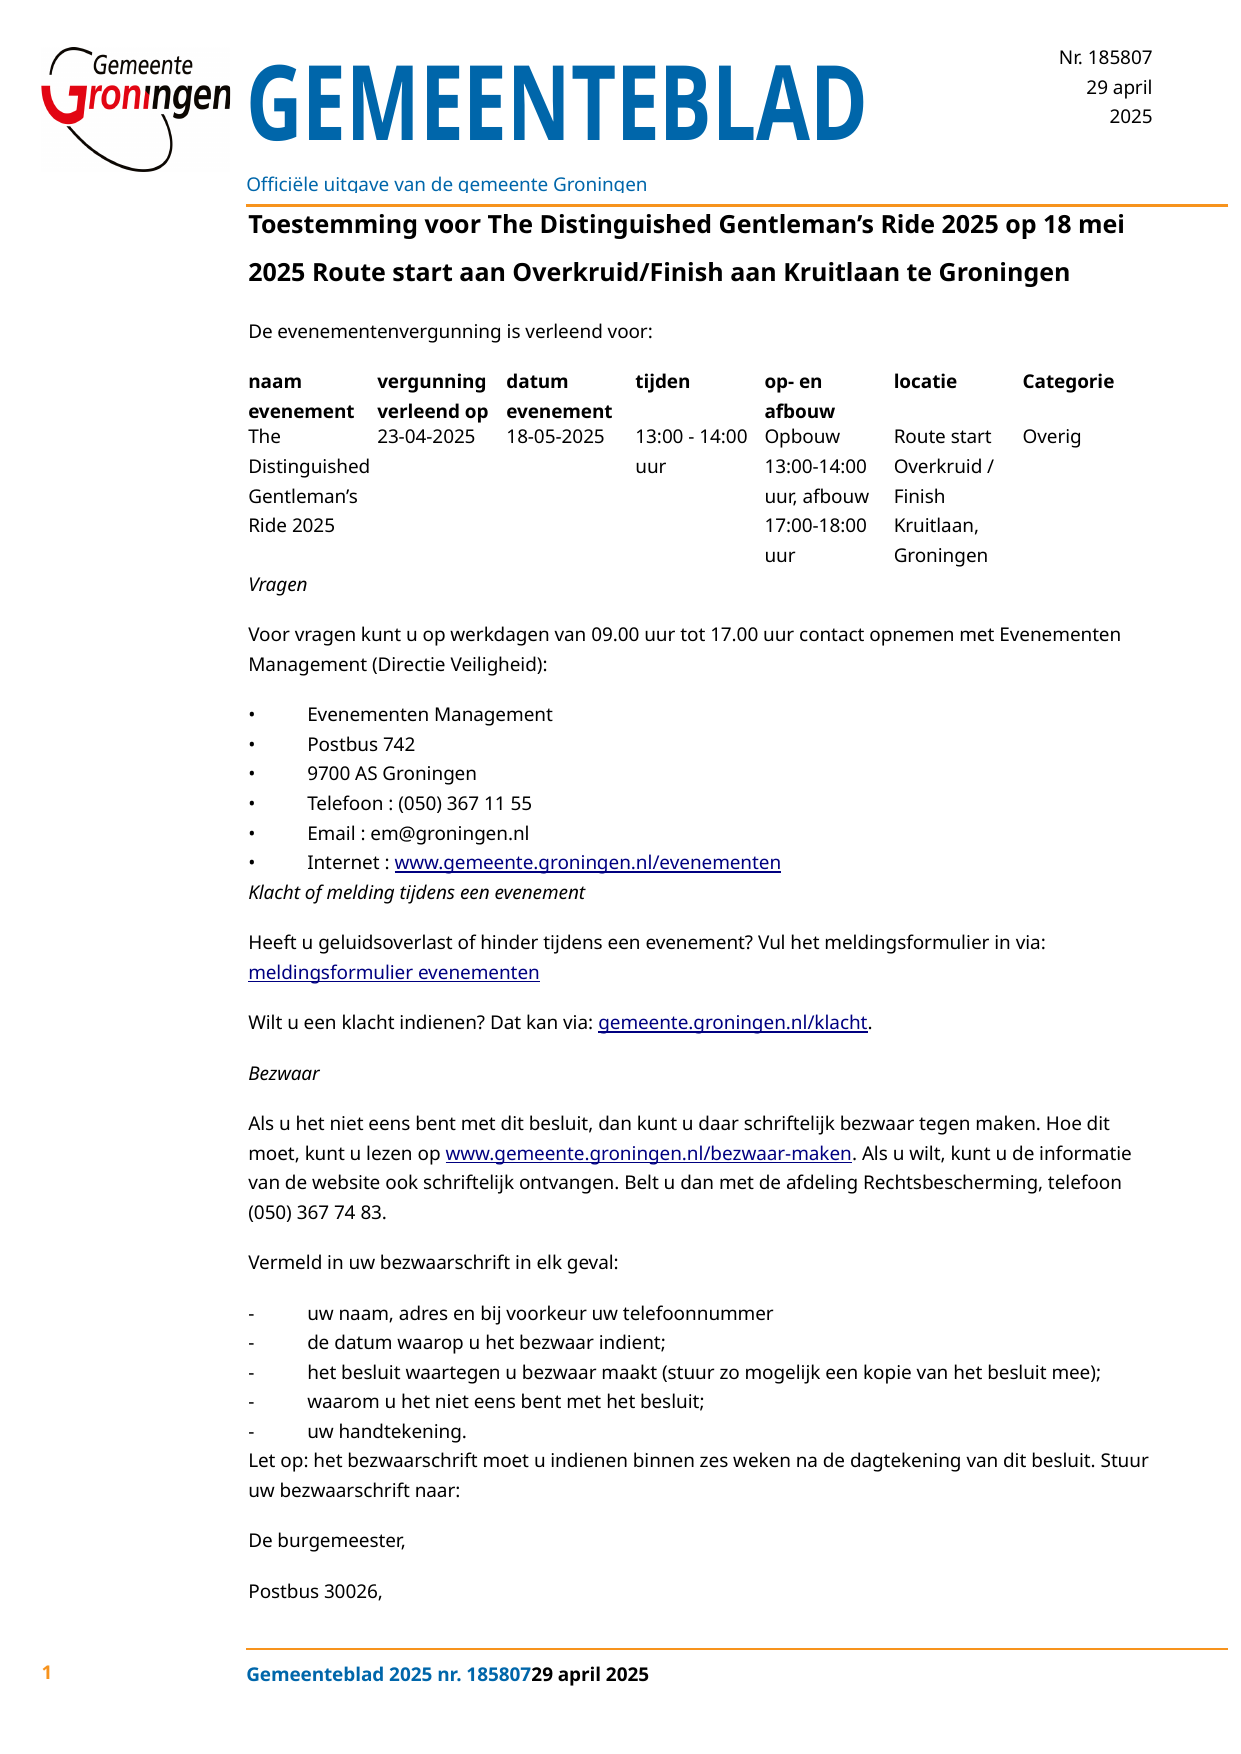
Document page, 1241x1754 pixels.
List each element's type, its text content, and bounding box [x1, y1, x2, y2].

list Evenementen Management [248, 701, 1152, 727]
table_cell 23-04-2025 [377, 424, 506, 568]
list Telefoon : (050) 367 11 55 [248, 790, 1152, 816]
text Als u het niet eens bent met dit besluit, dan kunt u daar schriftelijk bezwaar tegen maken. Hoe dit moet, kunt u lezen op www.gemeente.groningen.nl/bezwaar-maken. Als u wilt, kunt u de informatie van de website ook schriftelijk ontvangen. Belt u dan met de afdeling Rechtsbescherming, telefoon (050) 367 74 83. [248, 1110, 1152, 1225]
table_header op- en afbouw [764, 369, 893, 424]
text De burgemeester, [248, 1528, 1152, 1553]
table_header tijden [635, 369, 764, 424]
picture [41, 47, 231, 172]
list waarom u het niet eens bent met het besluit; [248, 1388, 1152, 1414]
list 9700 AS Groningen [248, 761, 1152, 786]
table_cell Route start Overkruid / Finish Kruitlaan, Groningen [894, 424, 1022, 568]
text Postbus 30026, [248, 1578, 1152, 1604]
list Email : em@groningen.nl [248, 820, 1152, 846]
table_cell 18-05-2025 [506, 424, 635, 568]
list het besluit waartegen u bezwaar maakt (stuur zo mogelijk een kopie van het besluit mee); [248, 1359, 1152, 1385]
text Vragen [248, 571, 1152, 597]
text Let op: het bezwaarschrift moet u indienen binnen zes weken na de dagtekening van dit besluit. Stuur uw bezwaarschrift naar: [248, 1448, 1152, 1503]
list Postbus 742 [248, 731, 1152, 757]
table_header naam evenement [248, 369, 377, 424]
table_header locatie [894, 369, 1022, 424]
table_cell The Distinguished Gentleman’s Ride 2025 [248, 424, 377, 568]
table_cell Opbouw 13:00-14:00 uur, afbouw 17:00-18:00 uur [764, 424, 893, 568]
table_cell 13:00 - 14:00 uur [635, 424, 764, 568]
text De evenementenvergunning is verleend voor: [248, 318, 1152, 344]
text Voor vragen kunt u op werkdagen van 09.00 uur tot 17.00 uur contact opnemen met Evenementen Management (Directie Veiligheid): [248, 621, 1152, 677]
text Toestemming voor The Distinguished Gentleman’s Ride 2025 op 18 mei 2025 Route start aan Overkruid/Finish aan Kruitlaan te Groningen [248, 207, 1152, 288]
list Internet : www.gemeente.groningen.nl/evenementen [248, 849, 1152, 875]
table_cell Overig [1023, 424, 1152, 568]
list uw handtekening. [248, 1418, 1152, 1444]
text Heeft u geluidsoverlast of hinder tijdens een evenement? Vul het meldingsformulier in via: meldingsformulier evenementen [248, 929, 1152, 985]
table_header datum evenement [506, 369, 635, 424]
text Wilt u een klacht indienen? Dat kan via: gemeente.groningen.nl/klacht. [248, 1009, 1152, 1035]
text Bezwaar [248, 1060, 1152, 1086]
list uw naam, adres en bij voorkeur uw telefoonnummer [248, 1300, 1152, 1326]
text Vermeld in uw bezwaarschrift in elk geval: [248, 1249, 1152, 1275]
text Klacht of melding tijdens een evenement [248, 879, 1152, 905]
table_header vergunning verleend op [377, 369, 506, 424]
list de datum waarop u het bezwaar indient; [248, 1329, 1152, 1355]
table_header Categorie [1023, 369, 1152, 424]
